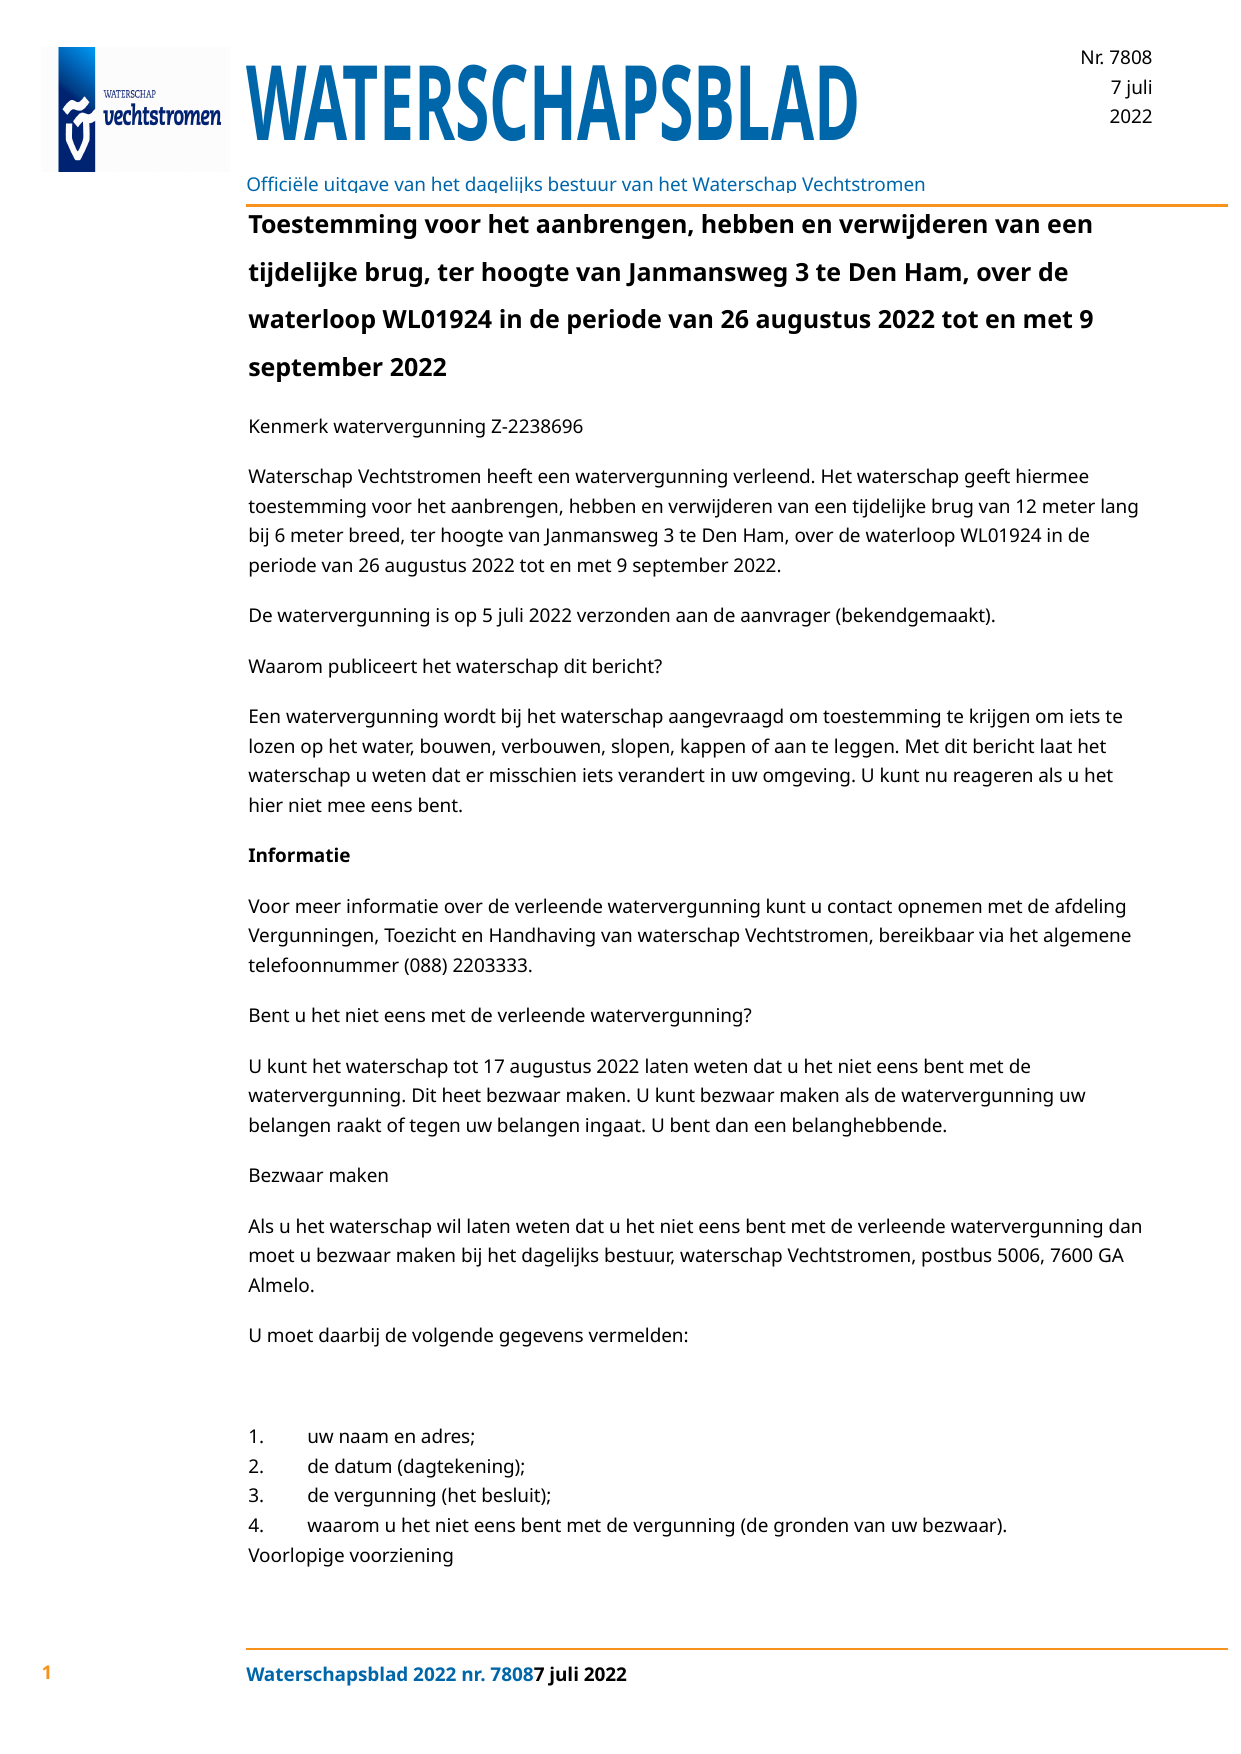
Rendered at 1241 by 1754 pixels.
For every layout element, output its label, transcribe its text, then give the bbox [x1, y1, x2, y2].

text De watervergunning is op 5 juli 2022 verzonden aan de aanvrager (bekendgemaakt). [248, 603, 1152, 628]
text Voor meer informatie over de verleende watervergunning kunt u contact opnemen met de afdeling Vergunningen, Toezicht en Handhaving van waterschap Vechtstromen, bereikbaar via het algemene telefoonnummer (088) 2203333. [248, 893, 1152, 978]
text Voorlopige voorziening [248, 1542, 1152, 1568]
text Een watervergunning wordt bij het waterschap aangevraagd om toestemming te krijgen om iets te lozen op het water, bouwen, verbouwen, slopen, kappen of aan te leggen. Met dit bericht laat het waterschap u weten dat er misschien iets verandert in uw omgeving. U kunt nu reageren als u het hier niet mee eens bent. [248, 703, 1152, 818]
text U kunt het waterschap tot 17 augustus 2022 laten weten dat u het niet eens bent met de watervergunning. Dit heet bezwaar maken. U kunt bezwaar maken als de watervergunning uw belangen raakt of tegen uw belangen ingaat. U bent dan een belanghebbende. [248, 1053, 1152, 1138]
text Waarom publiceert het waterschap dit bericht? [248, 653, 1152, 679]
picture [41, 47, 231, 172]
text Als u het waterschap wil laten weten dat u het niet eens bent met de verleende watervergunning dan moet u bezwaar maken bij het dagelijks bestuur, waterschap Vechtstromen, postbus 5006, 7600 GA Almelo. [248, 1213, 1152, 1298]
list waarom u het niet eens bent met de vergunning (de gronden van uw bezwaar). [248, 1512, 1152, 1538]
list uw naam en adres; [248, 1423, 1152, 1449]
text U moet daarbij de volgende gegevens vermelden: [248, 1323, 1152, 1348]
text Informatie [248, 843, 1152, 868]
text Waterschap Vechtstromen heeft een watervergunning verleend. Het waterschap geeft hiermee toestemming voor het aanbrengen, hebben en verwijderen van een tijdelijke brug van 12 meter lang bij 6 meter breed, ter hoogte van Janmansweg 3 te Den Ham, over de waterloop WL01924 in de periode van 26 augustus 2022 tot en met 9 september 2022. [248, 463, 1152, 578]
list de vergunning (het besluit); [248, 1483, 1152, 1508]
text Kenmerk watervergunning Z-2238696 [248, 413, 1152, 439]
text Bent u het niet eens met de verleende watervergunning? [248, 1003, 1152, 1028]
text Bezwaar maken [248, 1163, 1152, 1188]
list de datum (dagtekening); [248, 1453, 1152, 1479]
text Toestemming voor het aanbrengen, hebben en verwijderen van een tijdelijke brug, ter hoogte van Janmansweg 3 te Den Ham, over de waterloop WL01924 in de periode van 26 augustus 2022 tot en met 9 september 2022 [248, 207, 1152, 384]
